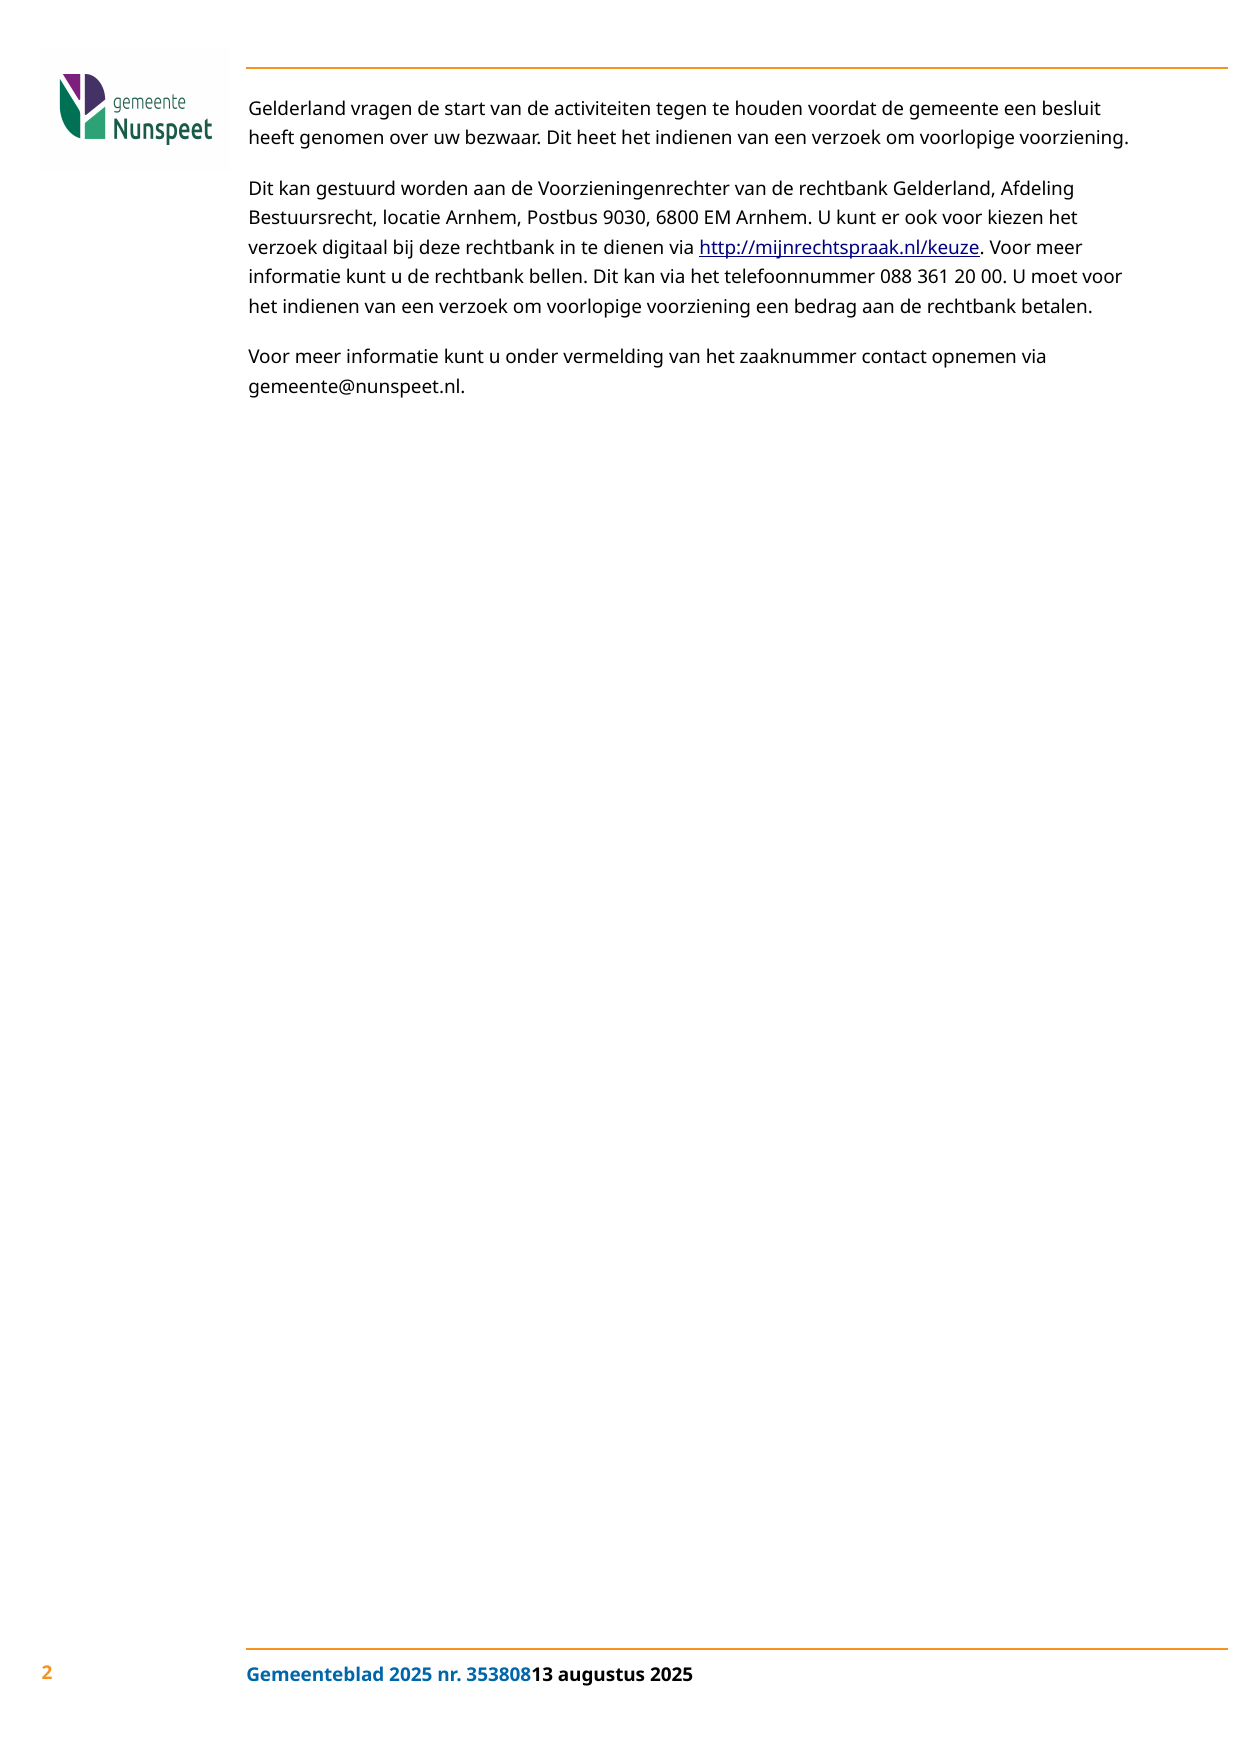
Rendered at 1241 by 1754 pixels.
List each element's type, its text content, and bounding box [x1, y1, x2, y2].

text Voor meer informatie kunt u onder vermelding van het zaaknummer contact opnemen via gemeente@nunspeet.nl. [248, 343, 1152, 399]
picture [41, 47, 231, 172]
text Gelderland vragen de start van de activiteiten tegen te houden voordat de gemeente een besluit heeft genomen over uw bezwaar. Dit heet het indienen van een verzoek om voorlopige voorziening. [248, 95, 1152, 150]
text Dit kan gestuurd worden aan de Voorzieningenrechter van de rechtbank Gelderland, Afdeling Bestuursrecht, locatie Arnhem, Postbus 9030, 6800 EM Arnhem. U kunt er ook voor kiezen het verzoek digitaal bij deze rechtbank in te dienen via http://mijnrechtspraak.nl/keuze. Voor meer informatie kunt u de rechtbank bellen. Dit kan via het telefoonnummer 088 361 20 00. U moet voor het indienen van een verzoek om voorlopige voorziening een bedrag aan de rechtbank betalen. [248, 175, 1152, 319]
